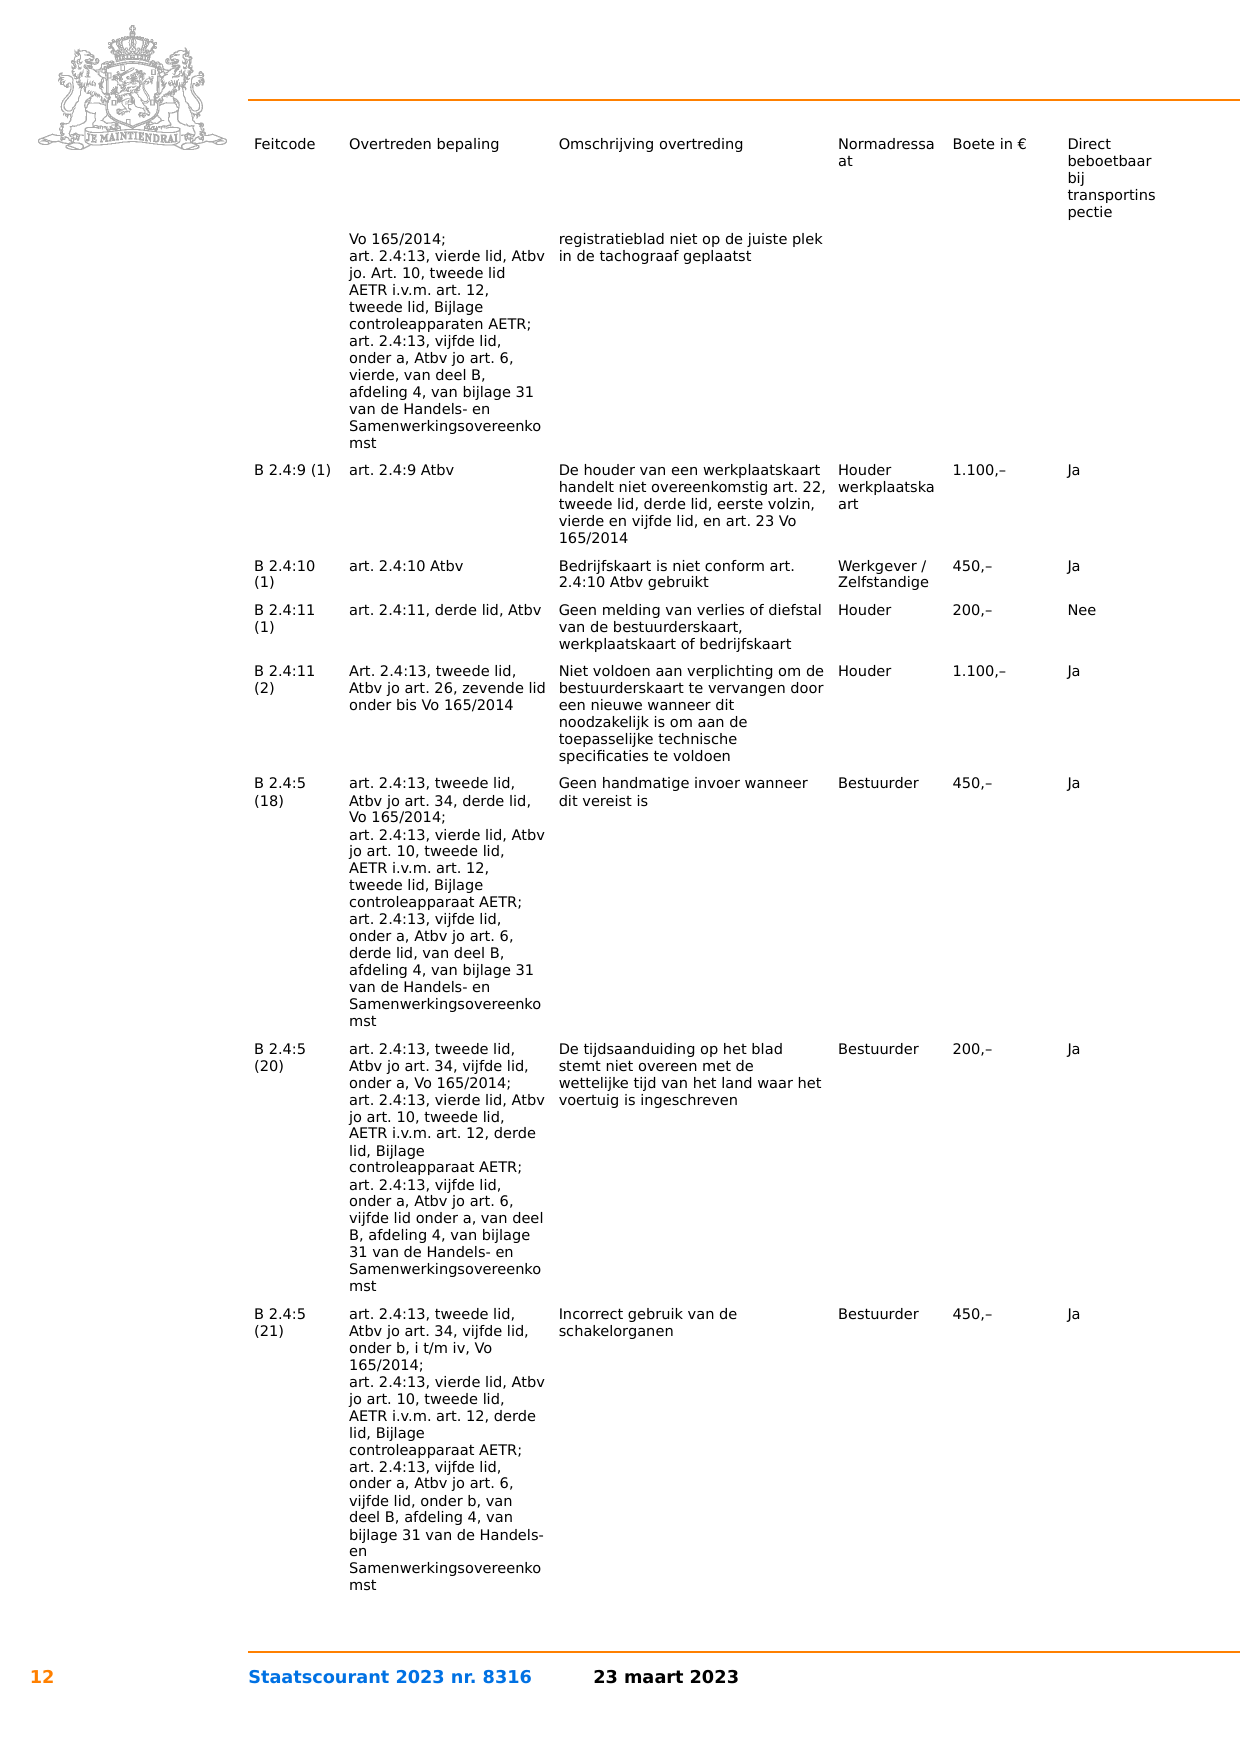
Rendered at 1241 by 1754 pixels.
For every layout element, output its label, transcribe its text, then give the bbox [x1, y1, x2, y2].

table_cell B 2.4:11 (1) [249, 597, 342, 657]
table_header Normadressaat [833, 131, 946, 225]
table_cell art. 2.4:13, tweede lid, Atbv jo art. 34, vijfde lid, onder b, i t/m iv, Vo 165/2014; art. 2.4:13, vierde lid, Atbv jo art. 10, tweede lid, AETR i.v.m. art. 12, derde lid, Bijlage controleapparaat AETR; art. 2.4:13, vijfde lid, onder a, Atbv jo art. 6, vijfde lid, onder b, van deel B, afdeling 4, van bijlage 31 van de Handels- en Samenwerkingsovereenkomst [343, 1301, 552, 1599]
table_cell art. 2.4:13, tweede lid, Atbv jo art. 34, vijfde lid, onder a, Vo 165/2014; art. 2.4:13, vierde lid, Atbv jo art. 10, tweede lid, AETR i.v.m. art. 12, derde lid, Bijlage controleapparaat AETR; art. 2.4:13, vijfde lid, onder a, Atbv jo art. 6, vijfde lid onder a, van deel B, afdeling 4, van bijlage 31 van de Handels- en Samenwerkingsovereenkomst [343, 1036, 552, 1300]
table_cell art. 2.4:13, tweede lid, Atbv jo art. 34, derde lid, Vo 165/2014; art. 2.4:13, vierde lid, Atbv jo art. 10, tweede lid, AETR i.v.m. art. 12, tweede lid, Bijlage controleapparaat AETR; art. 2.4:13, vijfde lid, onder a, Atbv jo art. 6, derde lid, van deel B, afdeling 4, van bijlage 31 van de Handels- en Samenwerkingsovereenkomst [343, 771, 552, 1035]
table_header Feitcode [249, 131, 342, 225]
table_cell [1062, 226, 1163, 456]
table_cell Nee [1062, 597, 1163, 657]
table_cell art. 2.4:11, derde lid, Atbv [343, 597, 552, 657]
table_cell 450,– [947, 1301, 1061, 1599]
table_cell Geen melding van verlies of diefstal van de bestuurderskaart, werkplaatskaart of bedrijfskaart [553, 597, 832, 657]
table_cell Ja [1062, 553, 1163, 596]
table_header Direct beboetbaar bij transportinspectie [1062, 131, 1163, 225]
table_cell B 2.4:10 (1) [249, 553, 342, 596]
table_cell Bestuurder [833, 771, 946, 1035]
table_cell B 2.4:11 (2) [249, 659, 342, 770]
table_cell Ja [1062, 458, 1163, 552]
table_cell Ja [1062, 771, 1163, 1035]
table_cell [249, 226, 342, 456]
table_cell 200,– [947, 1036, 1061, 1300]
table_header Omschrijving overtreding [553, 131, 832, 225]
table_cell De tijdsaanduiding op het blad stemt niet overeen met de wettelijke tijd van het land waar het voertuig is ingeschreven [553, 1036, 832, 1300]
table_cell [947, 226, 1061, 456]
table_cell Houder [833, 659, 946, 770]
picture [38, 25, 227, 150]
table_cell art. 2.4:10 Atbv [343, 553, 552, 596]
table_cell Vo 165/2014; art. 2.4:13, vierde lid, Atbv jo. Art. 10, tweede lid AETR i.v.m. art. 12, tweede lid, Bijlage controleapparaten AETR; art. 2.4:13, vijfde lid, onder a, Atbv jo art. 6, vierde, van deel B, afdeling 4, van bijlage 31 van de Handels- en Samenwerkingsovereenkomst [343, 226, 552, 456]
table_cell B 2.4:5 (21) [249, 1301, 342, 1599]
table_cell Bestuurder [833, 1036, 946, 1300]
table_cell Bedrijfskaart is niet conform art. 2.4:10 Atbv gebruikt [553, 553, 832, 596]
table_cell Art. 2.4:13, tweede lid, Atbv jo art. 26, zevende lid onder bis Vo 165/2014 [343, 659, 552, 770]
table_cell Ja [1062, 659, 1163, 770]
table_cell Niet voldoen aan verplichting om de bestuurderskaart te vervangen door een nieuwe wanneer dit noodzakelijk is om aan de toepasselijke technische specificaties te voldoen [553, 659, 832, 770]
table_cell Geen handmatige invoer wanneer dit vereist is [553, 771, 832, 1035]
table_cell Houder werkplaatskaart [833, 458, 946, 552]
table_cell 1.100,– [947, 458, 1061, 552]
table_cell art. 2.4:9 Atbv [343, 458, 552, 552]
table_cell 450,– [947, 771, 1061, 1035]
table_cell Ja [1062, 1301, 1163, 1599]
table_cell Incorrect gebruik van de schakelorganen [553, 1301, 832, 1599]
table_cell Werkgever / Zelfstandige [833, 553, 946, 596]
table_cell Houder [833, 597, 946, 657]
table_cell Bestuurder [833, 1301, 946, 1599]
table_cell 1.100,– [947, 659, 1061, 770]
table_cell De houder van een werkplaatskaart handelt niet overeenkomstig art. 22, tweede lid, derde lid, eerste volzin, vierde en vijfde lid, en art. 23 Vo 165/2014 [553, 458, 832, 552]
table_header Boete in € [947, 131, 1061, 225]
table_header Overtreden bepaling [343, 131, 552, 225]
table_cell registratieblad niet op de juiste plek in de tachograaf geplaatst [553, 226, 832, 456]
table_cell [833, 226, 946, 456]
table_cell B 2.4:9 (1) [249, 458, 342, 552]
table_cell 450,– [947, 553, 1061, 596]
table_cell Ja [1062, 1036, 1163, 1300]
table_cell B 2.4:5 (20) [249, 1036, 342, 1300]
table_cell 200,– [947, 597, 1061, 657]
table_cell B 2.4:5 (18) [249, 771, 342, 1035]
